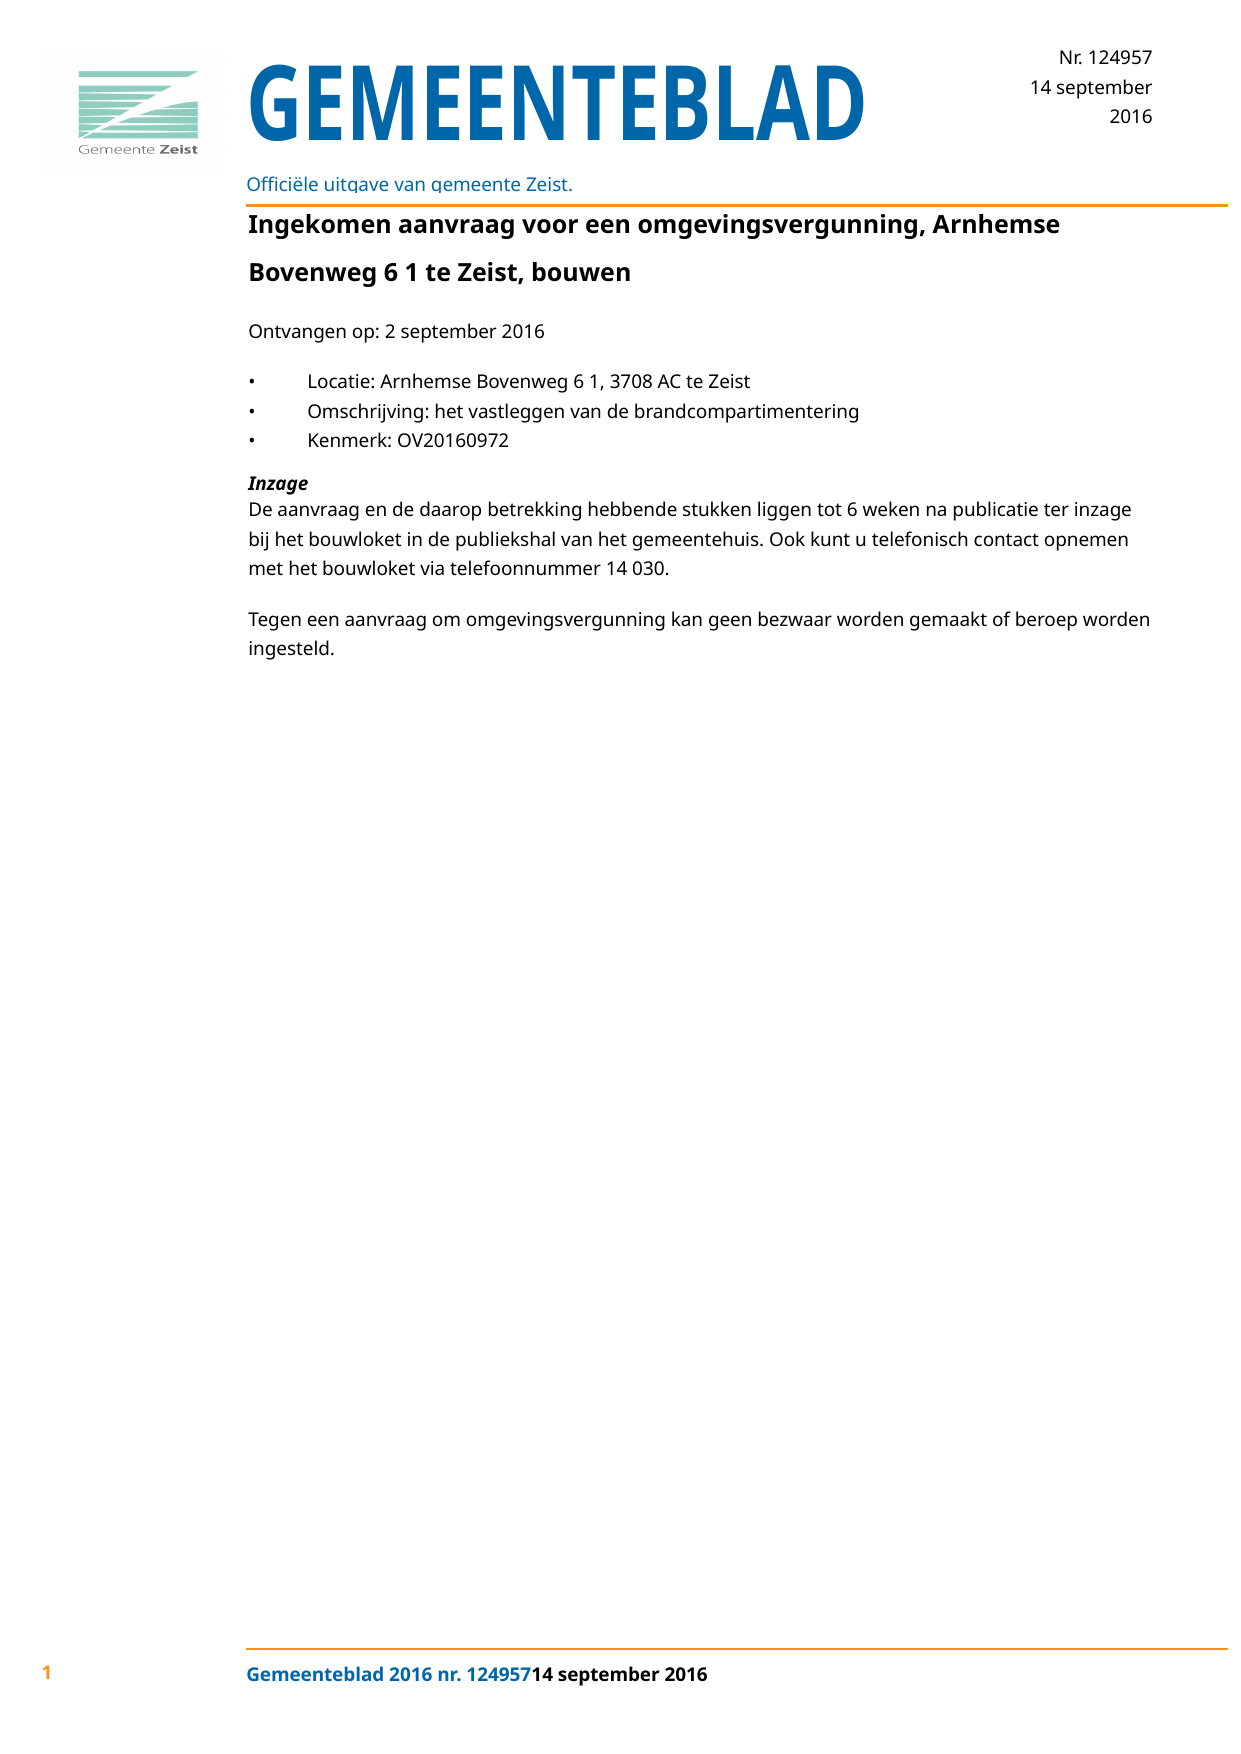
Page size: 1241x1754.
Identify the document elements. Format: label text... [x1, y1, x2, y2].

list Kenmerk: OV20160972 [248, 427, 1152, 453]
list Locatie: Arnhemse Bovenweg 6 1, 3708 AC te Zeist [248, 368, 1152, 394]
text Ingekomen aanvraag voor een omgevingsvergunning, Arnhemse Bovenweg 6 1 te Zeist, bouwen [248, 207, 1152, 288]
text Inzage [248, 471, 1152, 496]
picture [41, 47, 231, 172]
text De aanvraag en de daarop betrekking hebbende stukken liggen tot 6 weken na publicatie ter inzage bij het bouwloket in de publiekshal van het gemeentehuis. Ook kunt u telefonisch contact opnemen met het bouwloket via telefoonnummer 14 030. [248, 496, 1152, 581]
text Ontvangen op: 2 september 2016 [248, 318, 1152, 344]
text Tegen een aanvraag om omgevingsvergunning kan geen bezwaar worden gemaakt of beroep worden ingesteld. [248, 606, 1152, 661]
list Omschrijving: het vastleggen van de brandcompartimentering [248, 398, 1152, 424]
